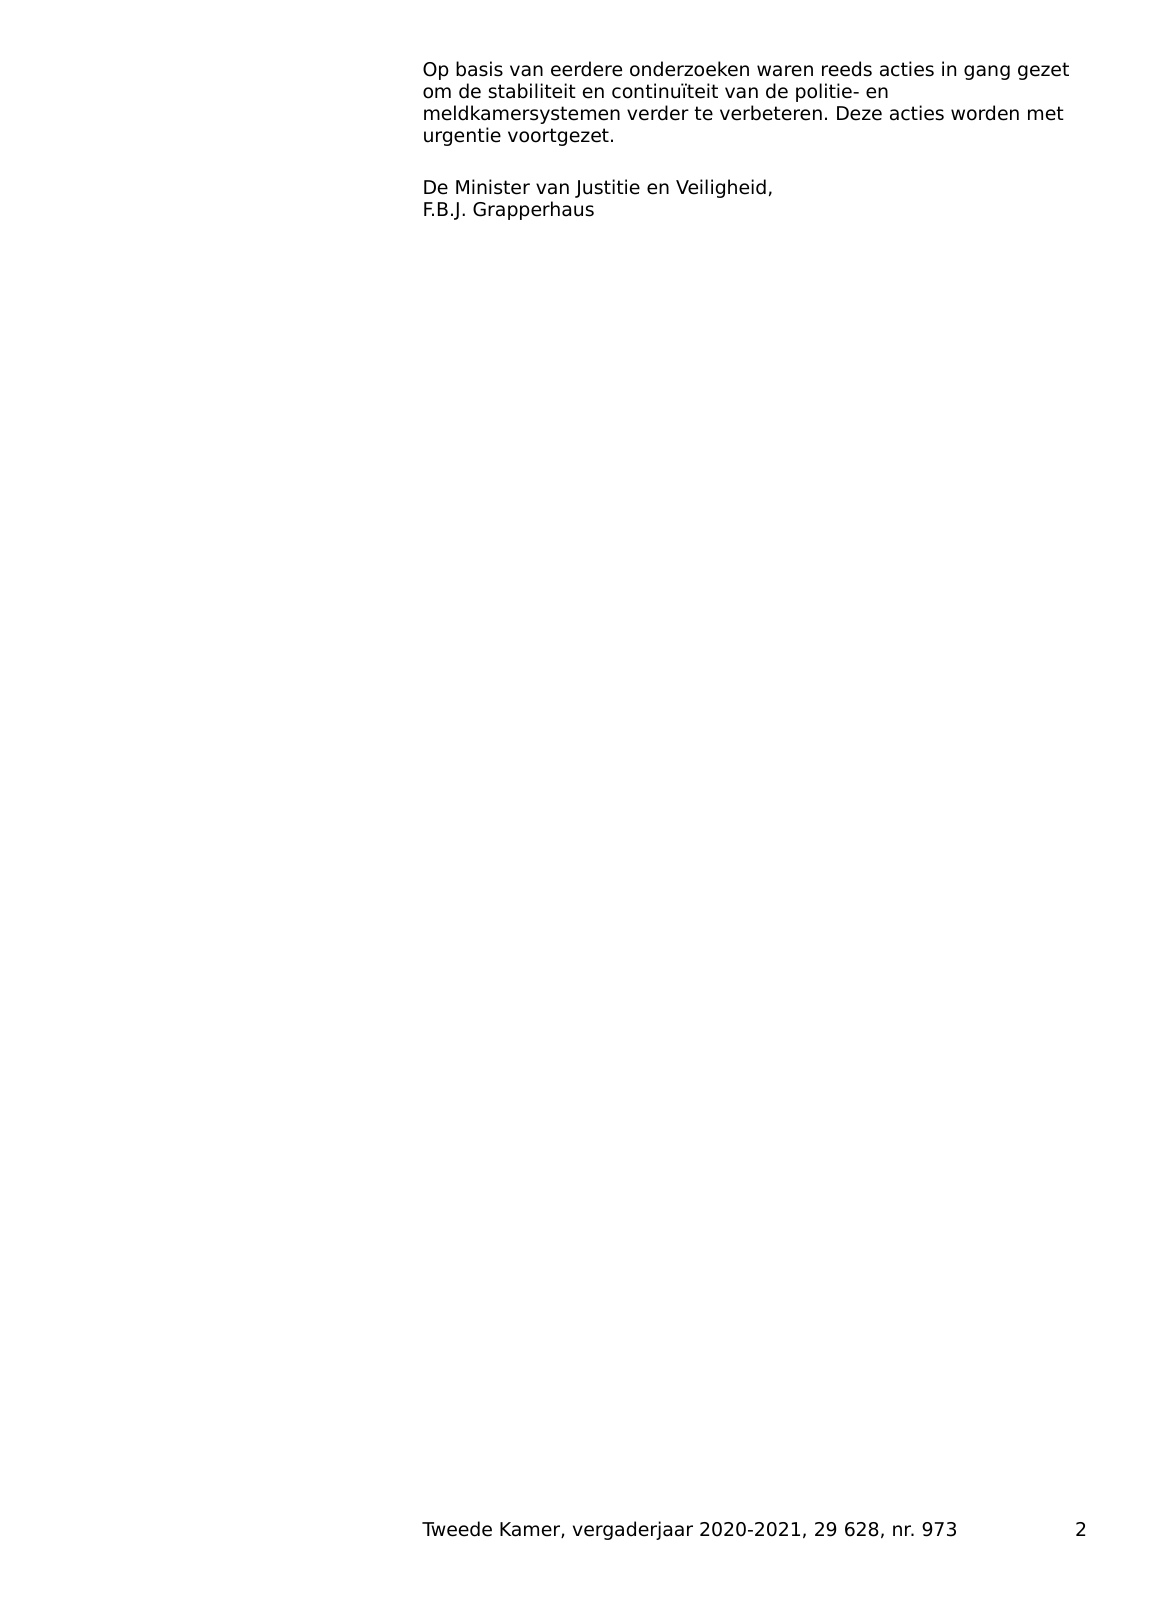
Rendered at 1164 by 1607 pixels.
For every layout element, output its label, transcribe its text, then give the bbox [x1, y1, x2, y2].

text De Minister van Justitie en Veiligheid, F.B.J. Grapperhaus [422, 177, 1087, 221]
text Op basis van eerdere onderzoeken waren reeds acties in gang gezet om de stabiliteit en continuïteit van de politie- en meldkamersystemen verder te verbeteren. Deze acties worden met urgentie voortgezet. [422, 59, 1087, 147]
